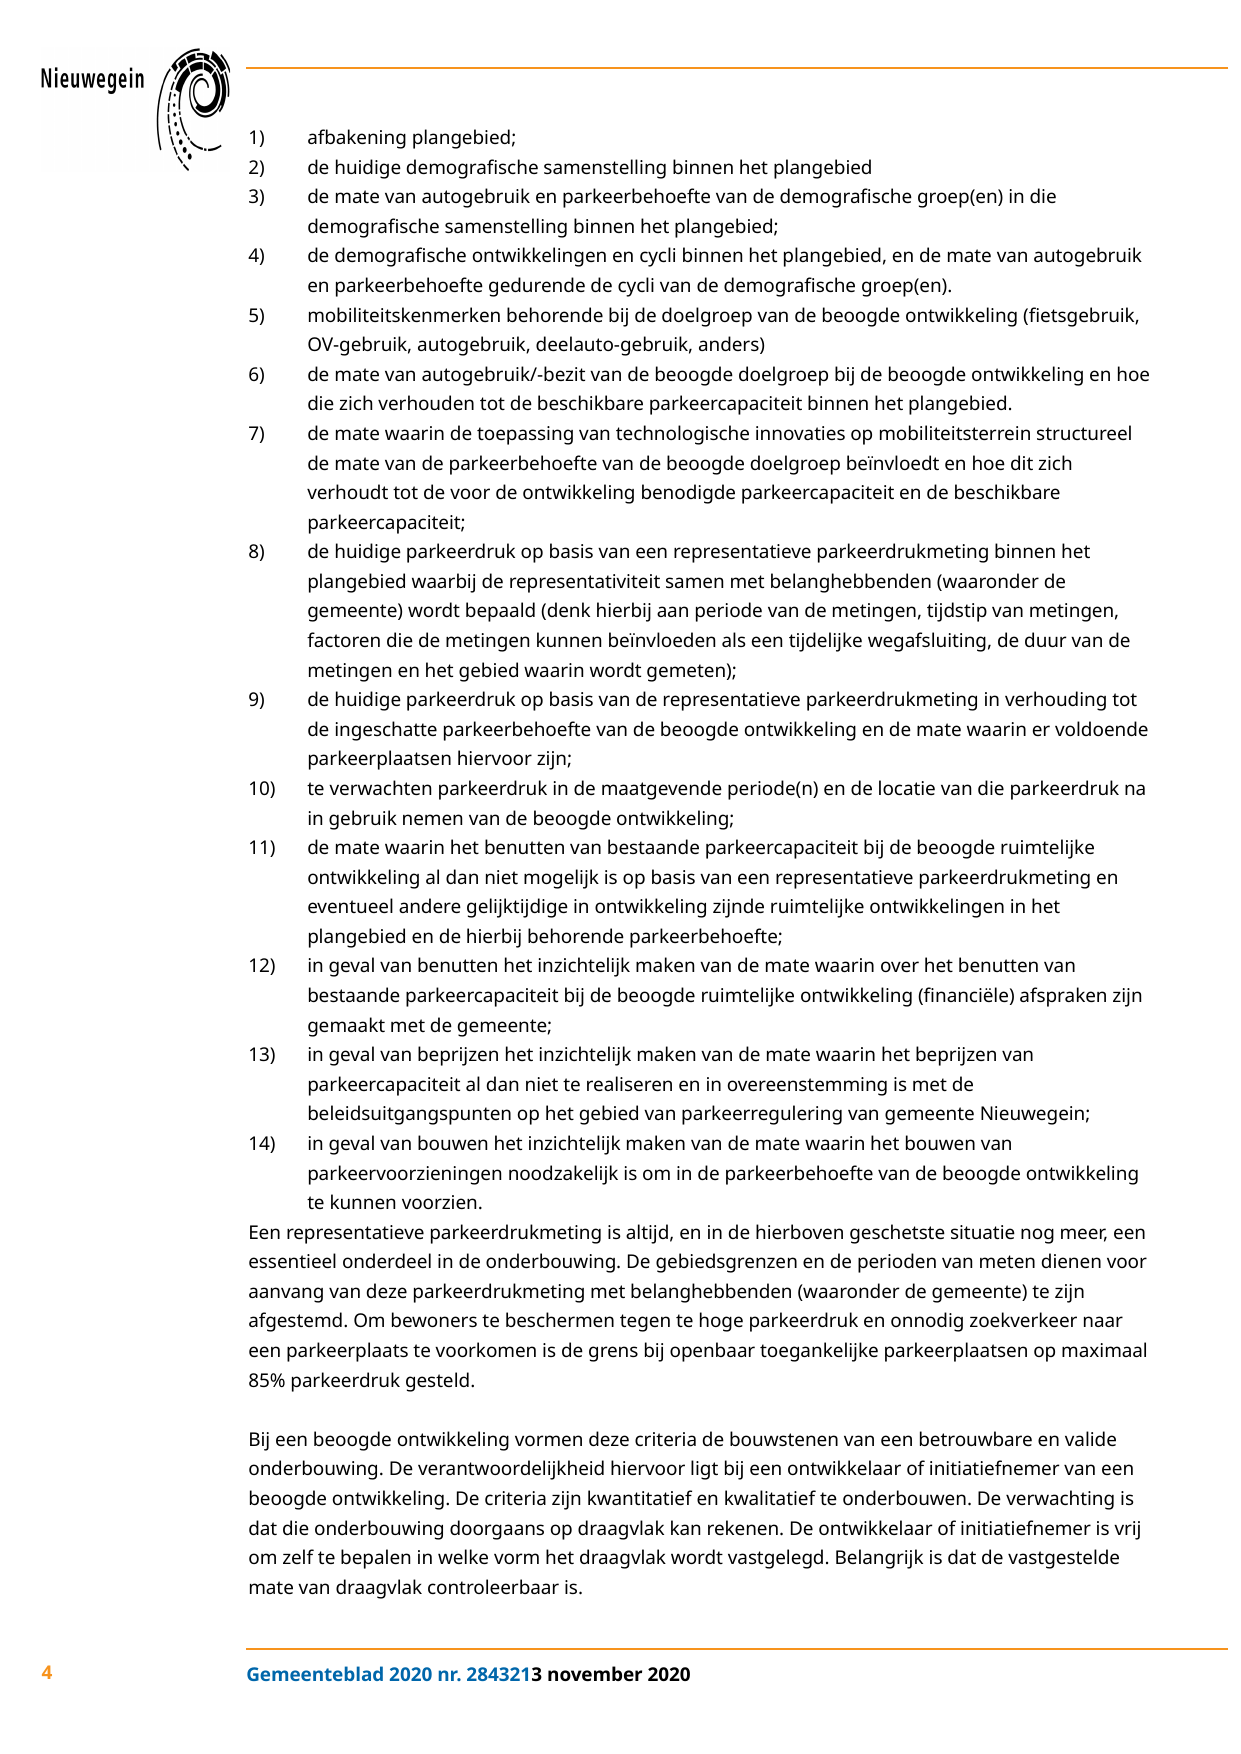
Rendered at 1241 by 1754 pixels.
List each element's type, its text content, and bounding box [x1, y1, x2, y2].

list de mate van autogebruik/-bezit van de beoogde doelgroep bij de beoogde ontwikkeling en hoe die zich verhouden tot de beschikbare parkeercapaciteit binnen het plangebied. [248, 361, 1152, 416]
text Bij een beoogde ontwikkeling vormen deze criteria de bouwstenen van een betrouwbare en valide onderbouwing. De verantwoordelijkheid hiervoor ligt bij een ontwikkelaar of initiatiefnemer van een beoogde ontwikkeling. De criteria zijn kwantitatief en kwalitatief te onderbouwen. De verwachting is dat die onderbouwing doorgaans op draagvlak kan rekenen. De ontwikkelaar of initiatiefnemer is vrij om zelf te bepalen in welke vorm het draagvlak wordt vastgelegd. Belangrijk is dat de vastgestelde mate van draagvlak controleerbaar is. [248, 1426, 1152, 1600]
list de huidige parkeerdruk op basis van een representatieve parkeerdrukmeting binnen het plangebied waarbij de representativiteit samen met belanghebbenden (waaronder de gemeente) wordt bepaald (denk hierbij aan periode van de metingen, tijdstip van metingen, factoren die de metingen kunnen beïnvloeden als een tijdelijke wegafsluiting, de duur van de metingen en het gebied waarin wordt gemeten); [248, 538, 1152, 683]
list de mate waarin de toepassing van technologische innovaties op mobiliteitsterrein structureel de mate van de parkeerbehoefte van de beoogde doelgroep beïnvloedt en hoe dit zich verhoudt tot de voor de ontwikkeling benodigde parkeercapaciteit en de beschikbare parkeercapaciteit; [248, 420, 1152, 535]
list te verwachten parkeerdruk in de maatgevende periode(n) en de locatie van die parkeerdruk na in gebruik nemen van de beoogde ontwikkeling; [248, 775, 1152, 831]
list mobiliteitskenmerken behorende bij de doelgroep van de beoogde ontwikkeling (fietsgebruik, OV-gebruik, autogebruik, deelauto-gebruik, anders) [248, 302, 1152, 357]
list afbakening plangebied; [248, 124, 1152, 150]
list de mate van autogebruik en parkeerbehoefte van de demografische groep(en) in die demografische samenstelling binnen het plangebied; [248, 183, 1152, 239]
text Een representatieve parkeerdrukmeting is altijd, en in de hierboven geschetste situatie nog meer, een essentieel onderdeel in de onderbouwing. De gebiedsgrenzen en de perioden van meten dienen voor aanvang van deze parkeerdrukmeting met belanghebbenden (waaronder de gemeente) te zijn afgestemd. Om bewoners te beschermen tegen te hoge parkeerdruk en onnodig zoekverkeer naar een parkeerplaats te voorkomen is de grens bij openbaar toegankelijke parkeerplaatsen op maximaal 85% parkeerdruk gesteld. [248, 1219, 1152, 1393]
list in geval van bouwen het inzichtelijk maken van de mate waarin het bouwen van parkeervoorzieningen noodzakelijk is om in de parkeerbehoefte van de beoogde ontwikkeling te kunnen voorzien. [248, 1130, 1152, 1215]
list de huidige parkeerdruk op basis van de representatieve parkeerdrukmeting in verhouding tot de ingeschatte parkeerbehoefte van de beoogde ontwikkeling en de mate waarin er voldoende parkeerplaatsen hiervoor zijn; [248, 686, 1152, 771]
list in geval van beprijzen het inzichtelijk maken van de mate waarin het beprijzen van parkeercapaciteit al dan niet te realiseren en in overeenstemming is met de beleidsuitgangspunten op het gebied van parkeerregulering van gemeente Nieuwegein; [248, 1041, 1152, 1126]
list de huidige demografische samenstelling binnen het plangebied [248, 154, 1152, 180]
list de demografische ontwikkelingen en cycli binnen het plangebied, en de mate van autogebruik en parkeerbehoefte gedurende de cycli van de demografische groep(en). [248, 243, 1152, 298]
list in geval van benutten het inzichtelijk maken van de mate waarin over het benutten van bestaande parkeercapaciteit bij de beoogde ruimtelijke ontwikkeling (financiële) afspraken zijn gemaakt met de gemeente; [248, 953, 1152, 1038]
picture [41, 47, 231, 172]
list de mate waarin het benutten van bestaande parkeercapaciteit bij de beoogde ruimtelijke ontwikkeling al dan niet mogelijk is op basis van een representatieve parkeerdrukmeting en eventueel andere gelijktijdige in ontwikkeling zijnde ruimtelijke ontwikkelingen in het plangebied en de hierbij behorende parkeerbehoefte; [248, 834, 1152, 949]
